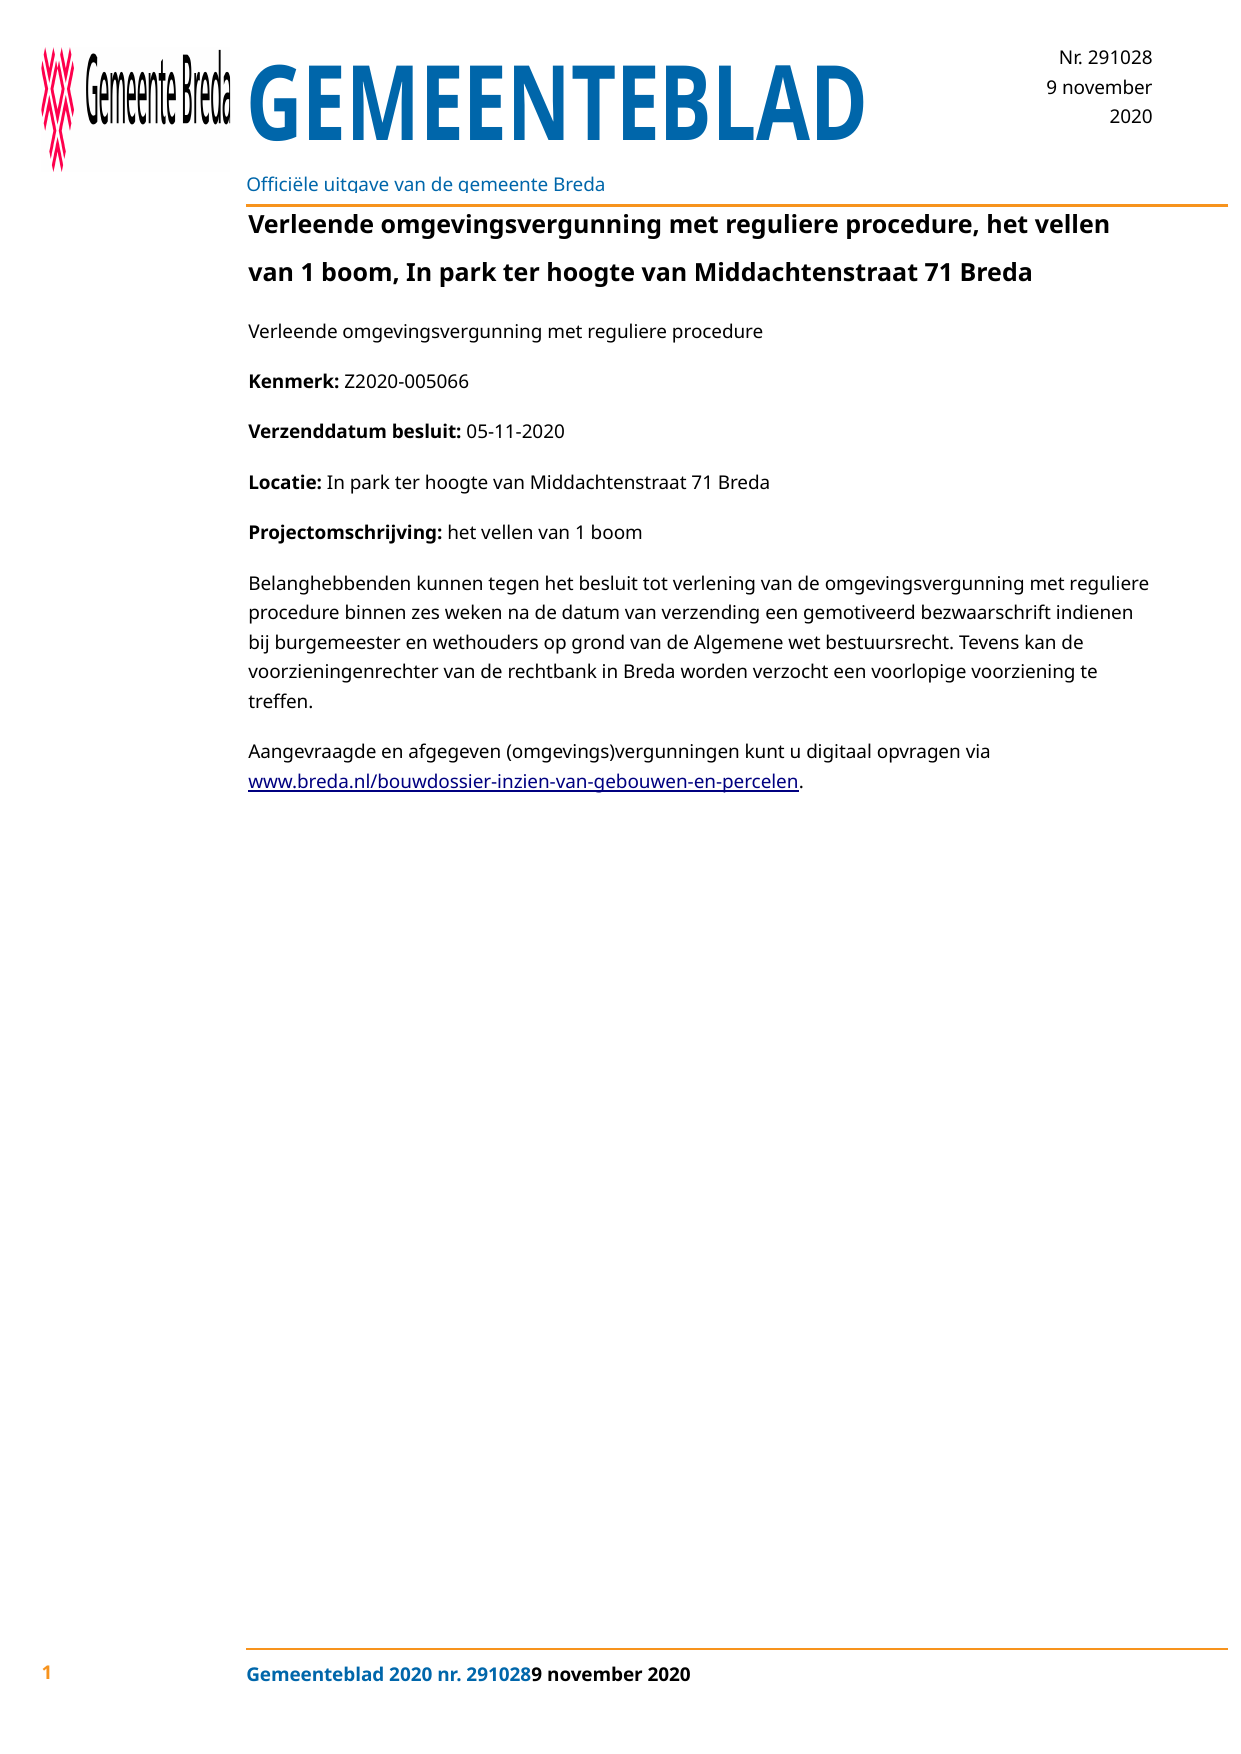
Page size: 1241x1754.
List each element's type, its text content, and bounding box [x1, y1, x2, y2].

text Verleende omgevingsvergunning met reguliere procedure [248, 318, 1152, 344]
text Kenmerk: Z2020-005066 [248, 368, 1152, 394]
text Verleende omgevingsvergunning met reguliere procedure, het vellen van 1 boom, In park ter hoogte van Middachtenstraat 71 Breda [248, 207, 1152, 288]
text Aangevraagde en afgegeven (omgevings)vergunningen kunt u digitaal opvragen via www.breda.nl/bouwdossier-inzien-van-gebouwen-en-percelen. [248, 739, 1152, 794]
text Verzenddatum besluit: 05-11-2020 [248, 419, 1152, 444]
text Locatie: In park ter hoogte van Middachtenstraat 71 Breda [248, 469, 1152, 495]
picture [41, 47, 231, 172]
text Belanghebbenden kunnen tegen het besluit tot verlening van de omgevingsvergunning met reguliere procedure binnen zes weken na de datum van verzending een gemotiveerd bezwaarschrift indienen bij burgemeester en wethouders op grond van de Algemene wet bestuursrecht. Tevens kan de voorzieningenrechter van de rechtbank in Breda worden verzocht een voorlopige voorziening te treffen. [248, 570, 1152, 714]
text Projectomschrijving: het vellen van 1 boom [248, 519, 1152, 545]
